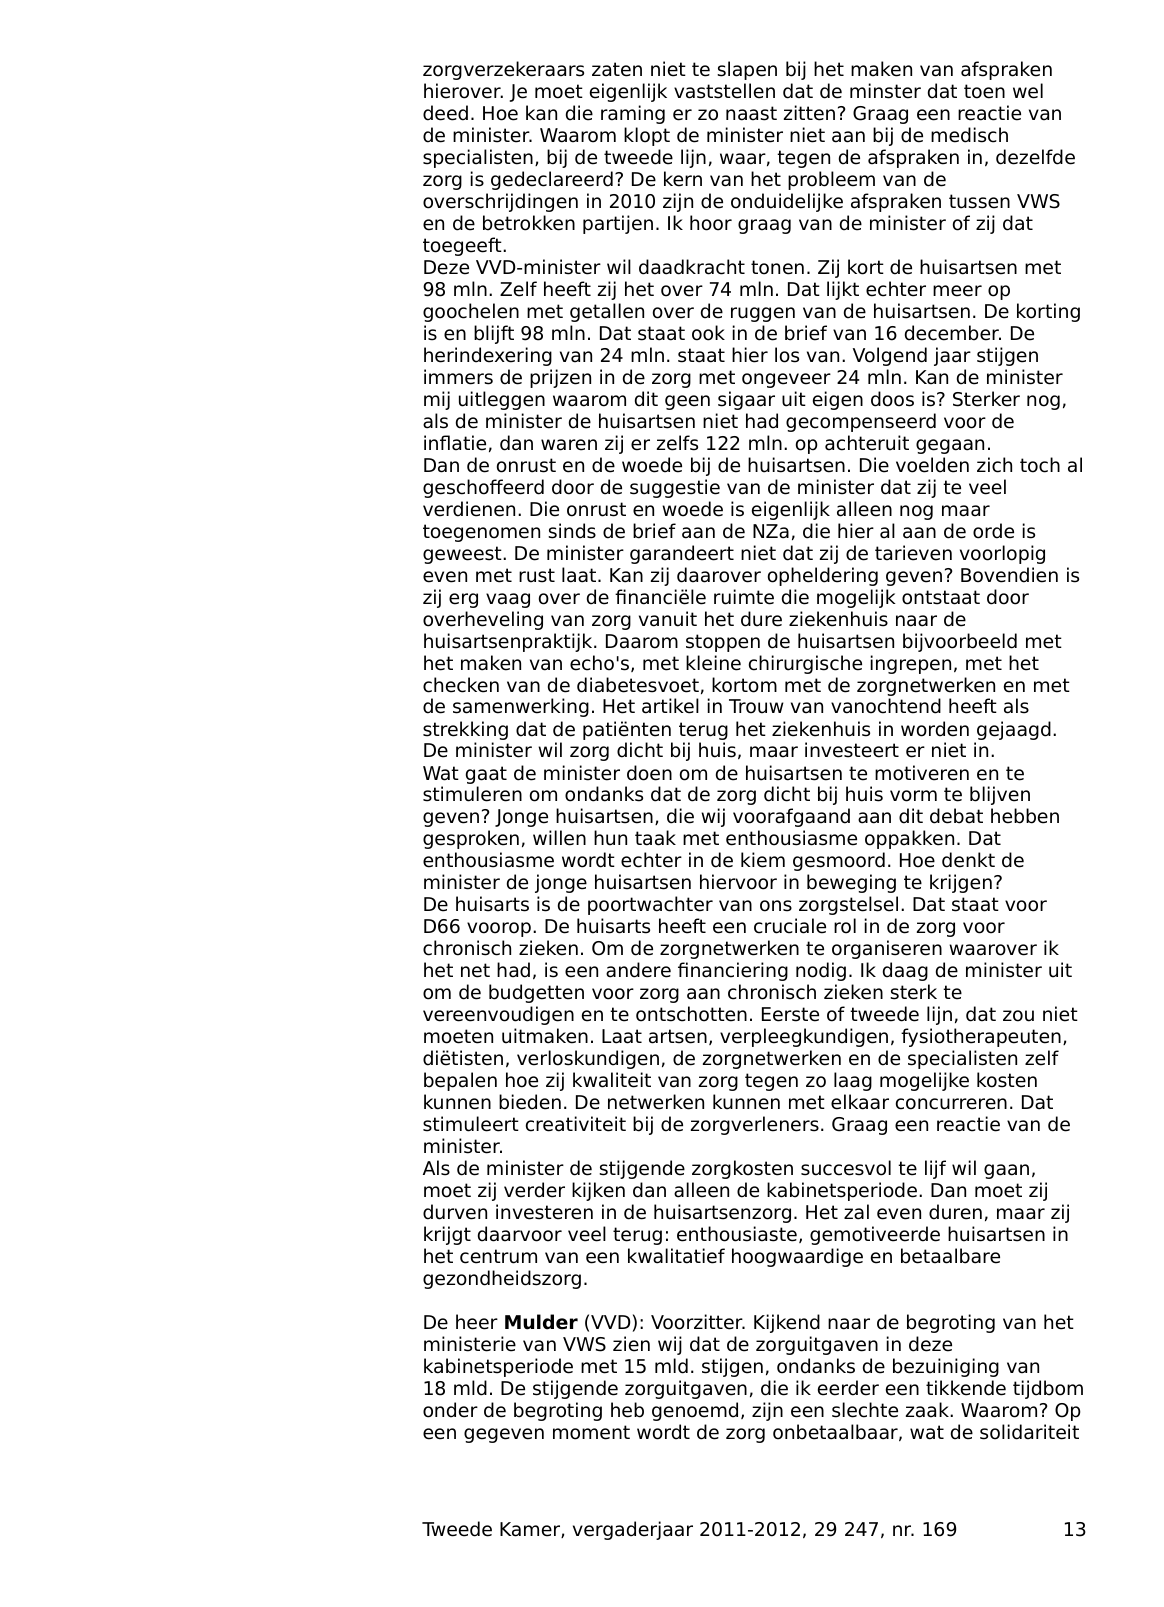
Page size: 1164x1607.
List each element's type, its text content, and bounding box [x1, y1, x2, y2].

text Wat gaat de minister doen om de huisartsen te motiveren en te stimuleren om ondanks dat de zorg dicht bij huis vorm te blijven geven? Jonge huisartsen, die wij voorafgaand aan dit debat hebben gesproken, willen hun taak met enthousiasme oppakken. Dat enthousiasme wordt echter in de kiem gesmoord. Hoe denkt de minister de jonge huisartsen hiervoor in beweging te krijgen? [422, 762, 1087, 894]
text zorgverzekeraars zaten niet te slapen bij het maken van afspraken hierover. Je moet eigenlijk vaststellen dat de minster dat toen wel deed. Hoe kan die raming er zo naast zitten? Graag een reactie van de minister. Waarom klopt de minister niet aan bij de medisch specialisten, bij de tweede lijn, waar, tegen de afspraken in, dezelfde zorg is gedeclareerd? De kern van het probleem van de overschrijdingen in 2010 zijn de onduidelijke afspraken tussen VWS en de betrokken partijen. Ik hoor graag van de minister of zij dat toegeeft. [422, 59, 1087, 257]
text Als de minister de stijgende zorgkosten succesvol te lijf wil gaan, moet zij verder kijken dan alleen de kabinetsperiode. Dan moet zij durven investeren in de huisartsenzorg. Het zal even duren, maar zij krijgt daarvoor veel terug: enthousiaste, gemotiveerde huisartsen in het centrum van een kwalitatief hoogwaardige en betaalbare gezondheidszorg. [422, 1158, 1087, 1290]
text De huisarts is de poortwachter van ons zorgstelsel. Dat staat voor D66 voorop. De huisarts heeft een cruciale rol in de zorg voor chronisch zieken. Om de zorgnetwerken te organiseren waarover ik het net had, is een andere financiering nodig. Ik daag de minister uit om de budgetten voor zorg aan chronisch zieken sterk te vereenvoudigen en te ontschotten. Eerste of tweede lijn, dat zou niet moeten uitmaken. Laat artsen, verpleegkundigen, fysiotherapeuten, diëtisten, verloskundigen, de zorgnetwerken en de specialisten zelf bepalen hoe zij kwaliteit van zorg tegen zo laag mogelijke kosten kunnen bieden. De netwerken kunnen met elkaar concurreren. Dat stimuleert creativiteit bij de zorgverleners. Graag een reactie van de minister. [422, 894, 1087, 1158]
text Deze VVD-minister wil daadkracht tonen. Zij kort de huisartsen met 98 mln. Zelf heeft zij het over 74 mln. Dat lijkt echter meer op goochelen met getallen over de ruggen van de huisartsen. De korting is en blijft 98 mln. Dat staat ook in de brief van 16 december. De herindexering van 24 mln. staat hier los van. Volgend jaar stijgen immers de prijzen in de zorg met ongeveer 24 mln. Kan de minister mij uitleggen waarom dit geen sigaar uit eigen doos is? Sterker nog, als de minister de huisartsen niet had gecompenseerd voor de inflatie, dan waren zij er zelfs 122 mln. op achteruit gegaan. [422, 257, 1087, 455]
text Dan de onrust en de woede bij de huisartsen. Die voelden zich toch al geschoffeerd door de suggestie van de minister dat zij te veel verdienen. Die onrust en woede is eigenlijk alleen nog maar toegenomen sinds de brief aan de NZa, die hier al aan de orde is geweest. De minister garandeert niet dat zij de tarieven voorlopig even met rust laat. Kan zij daarover opheldering geven? Bovendien is zij erg vaag over de financiële ruimte die mogelijk ontstaat door overheveling van zorg vanuit het dure ziekenhuis naar de huisartsenpraktijk. Daarom stoppen de huisartsen bijvoorbeeld met het maken van echo's, met kleine chirurgische ingrepen, met het checken van de diabetesvoet, kortom met de zorgnetwerken en met de samenwerking. Het artikel in Trouw van vanochtend heeft als strekking dat de patiënten terug het ziekenhuis in worden gejaagd. De minister wil zorg dicht bij huis, maar investeert er niet in. [422, 455, 1087, 762]
text De heer Mulder (VVD): Voorzitter. Kijkend naar de begroting van het ministerie van VWS zien wij dat de zorguitgaven in deze kabinetsperiode met 15 mld. stijgen, ondanks de bezuiniging van 18 mld. De stijgende zorguitgaven, die ik eerder een tikkende tijdbom onder de begroting heb genoemd, zijn een slechte zaak. Waarom? Op een gegeven moment wordt de zorg onbetaalbaar, wat de solidariteit [422, 1312, 1087, 1444]
